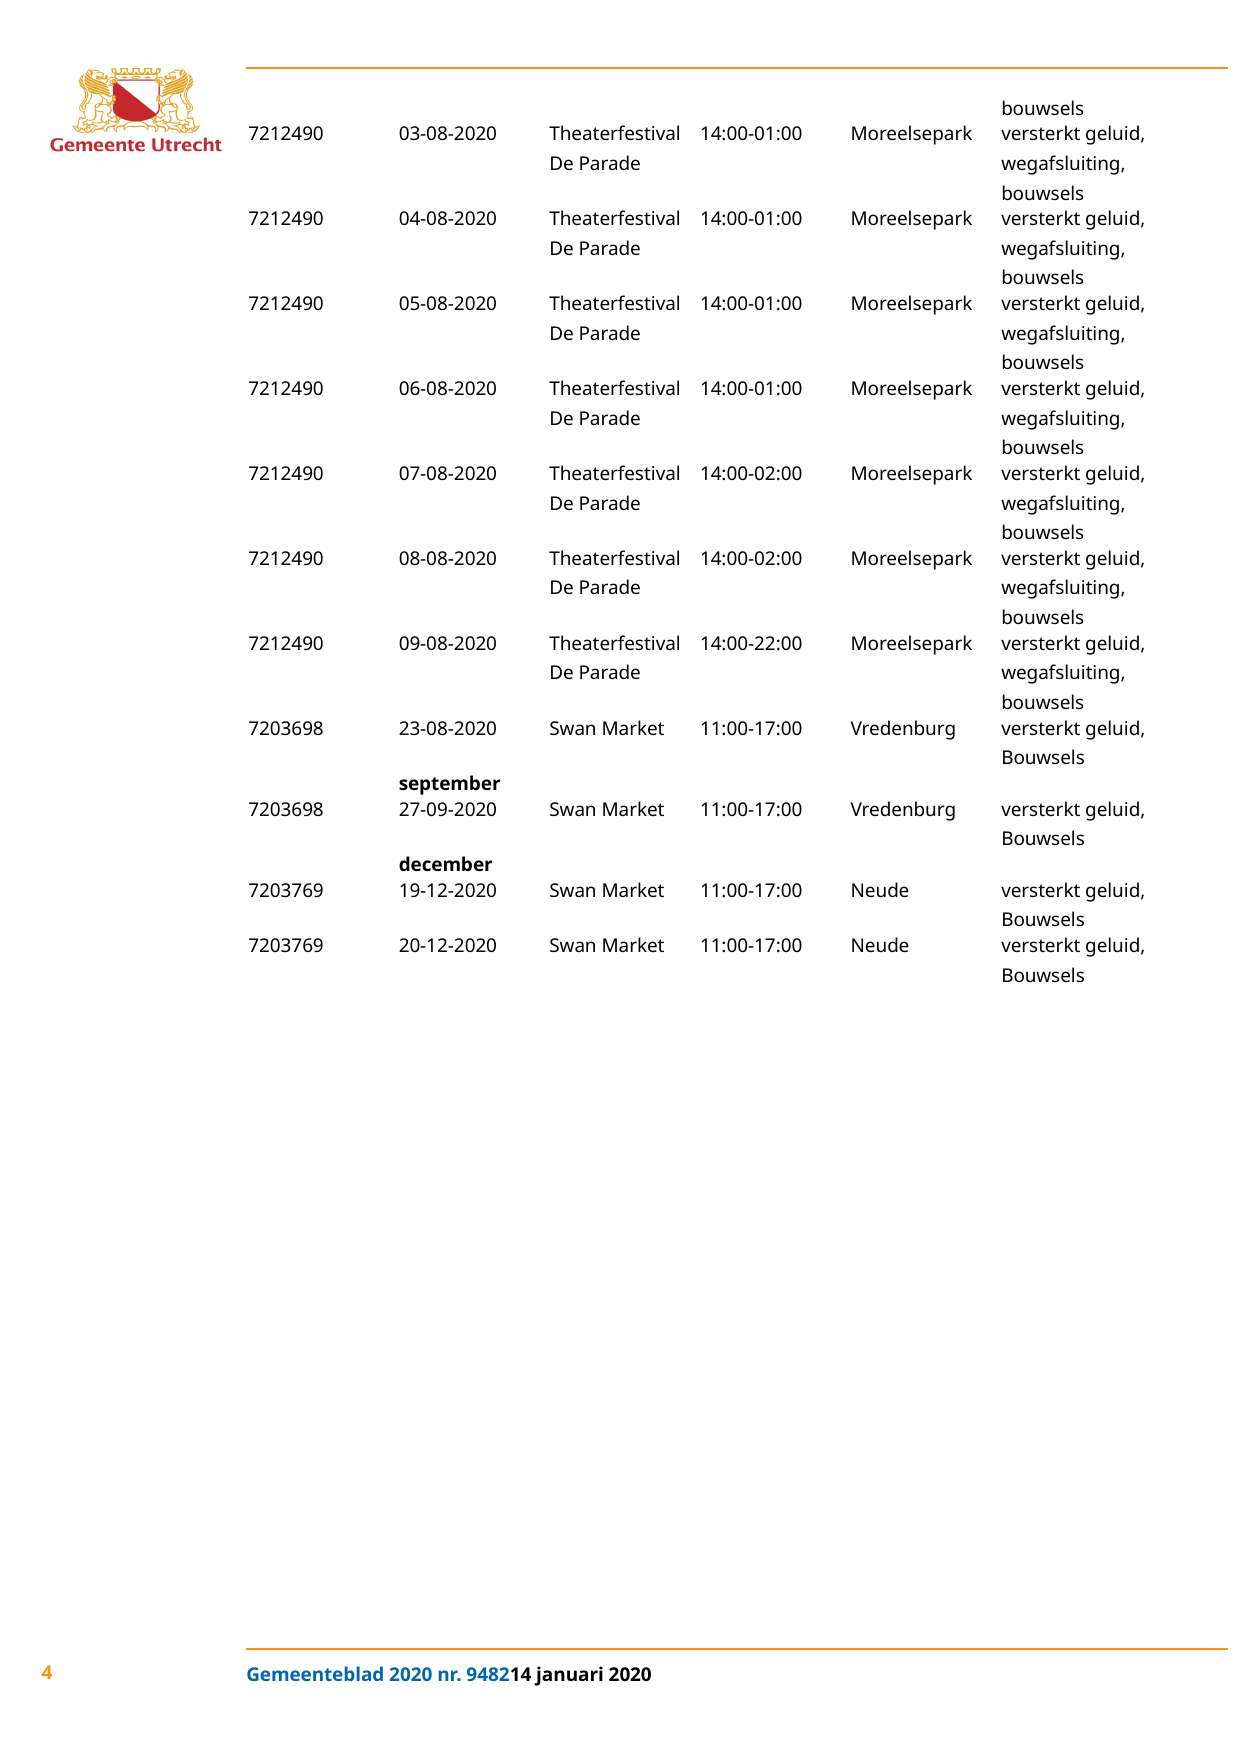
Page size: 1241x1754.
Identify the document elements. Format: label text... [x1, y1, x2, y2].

table_cell 7212490 [248, 121, 398, 205]
table_cell 7212490 [248, 205, 398, 290]
table_cell Neude [850, 932, 1001, 987]
table_cell [248, 95, 398, 121]
table_cell [248, 851, 398, 877]
table_cell versterkt geluid, wegafsluiting, bouwsels [1001, 121, 1152, 205]
table_cell Theaterfestival De Parade [549, 205, 700, 290]
picture [41, 47, 231, 172]
table_cell Theaterfestival De Parade [549, 121, 700, 205]
table_cell Theaterfestival De Parade [549, 460, 700, 545]
table_cell versterkt geluid, wegafsluiting, bouwsels [1001, 630, 1152, 715]
table_cell 14:00-02:00 [700, 545, 850, 630]
table_cell [549, 851, 700, 877]
table_cell versterkt geluid, Bouwsels [1001, 715, 1152, 770]
table_cell 19-12-2020 [399, 877, 549, 932]
table_cell 7212490 [248, 630, 398, 715]
table_cell Swan Market [549, 877, 700, 932]
table_cell bouwsels [1001, 95, 1152, 121]
table_cell versterkt geluid, Bouwsels [1001, 796, 1152, 851]
table_cell Moreelsepark [850, 375, 1001, 460]
table_cell versterkt geluid, Bouwsels [1001, 932, 1152, 987]
table_cell Theaterfestival De Parade [549, 630, 700, 715]
table_cell 14:00-01:00 [700, 205, 850, 290]
table_cell Theaterfestival De Parade [549, 375, 700, 460]
table_cell 11:00-17:00 [700, 877, 850, 932]
table_cell [850, 95, 1001, 121]
table_cell Theaterfestival De Parade [549, 290, 700, 375]
table_cell 27-09-2020 [399, 796, 549, 851]
table_cell versterkt geluid, wegafsluiting, bouwsels [1001, 545, 1152, 630]
table_cell 03-08-2020 [399, 121, 549, 205]
table_cell versterkt geluid, wegafsluiting, bouwsels [1001, 460, 1152, 545]
table_cell Swan Market [549, 715, 700, 770]
table_cell 11:00-17:00 [700, 715, 850, 770]
table_cell 14:00-01:00 [700, 375, 850, 460]
table_cell Vredenburg [850, 796, 1001, 851]
table_cell 20-12-2020 [399, 932, 549, 987]
table_cell Vredenburg [850, 715, 1001, 770]
table_cell 09-08-2020 [399, 630, 549, 715]
table_cell 7212490 [248, 375, 398, 460]
table_cell [399, 95, 549, 121]
table_cell [549, 95, 700, 121]
table_cell [700, 851, 850, 877]
table_cell 7203769 [248, 932, 398, 987]
table_cell 14:00-02:00 [700, 460, 850, 545]
table_cell [700, 770, 850, 796]
table_cell [1001, 851, 1152, 877]
table_cell 11:00-17:00 [700, 796, 850, 851]
table_cell 23-08-2020 [399, 715, 549, 770]
table_cell 06-08-2020 [399, 375, 549, 460]
table_cell 7203698 [248, 796, 398, 851]
table_cell september [399, 770, 549, 796]
table_cell 7212490 [248, 290, 398, 375]
table_cell 14:00-22:00 [700, 630, 850, 715]
table_cell 7212490 [248, 545, 398, 630]
table_cell [850, 770, 1001, 796]
table_cell 14:00-01:00 [700, 121, 850, 205]
table_cell [850, 851, 1001, 877]
table_cell Moreelsepark [850, 205, 1001, 290]
table_cell Moreelsepark [850, 545, 1001, 630]
table_cell Neude [850, 877, 1001, 932]
table_cell december [399, 851, 549, 877]
table_cell Swan Market [549, 796, 700, 851]
table_cell [1001, 770, 1152, 796]
table_cell versterkt geluid, wegafsluiting, bouwsels [1001, 205, 1152, 290]
table_cell 7212490 [248, 460, 398, 545]
table_cell versterkt geluid, wegafsluiting, bouwsels [1001, 375, 1152, 460]
table_cell 05-08-2020 [399, 290, 549, 375]
table_cell Moreelsepark [850, 460, 1001, 545]
table_cell 04-08-2020 [399, 205, 549, 290]
table_cell Moreelsepark [850, 121, 1001, 205]
table_cell 7203698 [248, 715, 398, 770]
table_cell [549, 770, 700, 796]
table_cell 07-08-2020 [399, 460, 549, 545]
table_cell 14:00-01:00 [700, 290, 850, 375]
table_cell Swan Market [549, 932, 700, 987]
table_cell Moreelsepark [850, 630, 1001, 715]
table_cell 7203769 [248, 877, 398, 932]
table_cell versterkt geluid, wegafsluiting, bouwsels [1001, 290, 1152, 375]
table_cell 08-08-2020 [399, 545, 549, 630]
table_cell 11:00-17:00 [700, 932, 850, 987]
table_cell Theaterfestival De Parade [549, 545, 700, 630]
table_cell [700, 95, 850, 121]
table_cell versterkt geluid, Bouwsels [1001, 877, 1152, 932]
table_cell Moreelsepark [850, 290, 1001, 375]
table_cell [248, 770, 398, 796]
